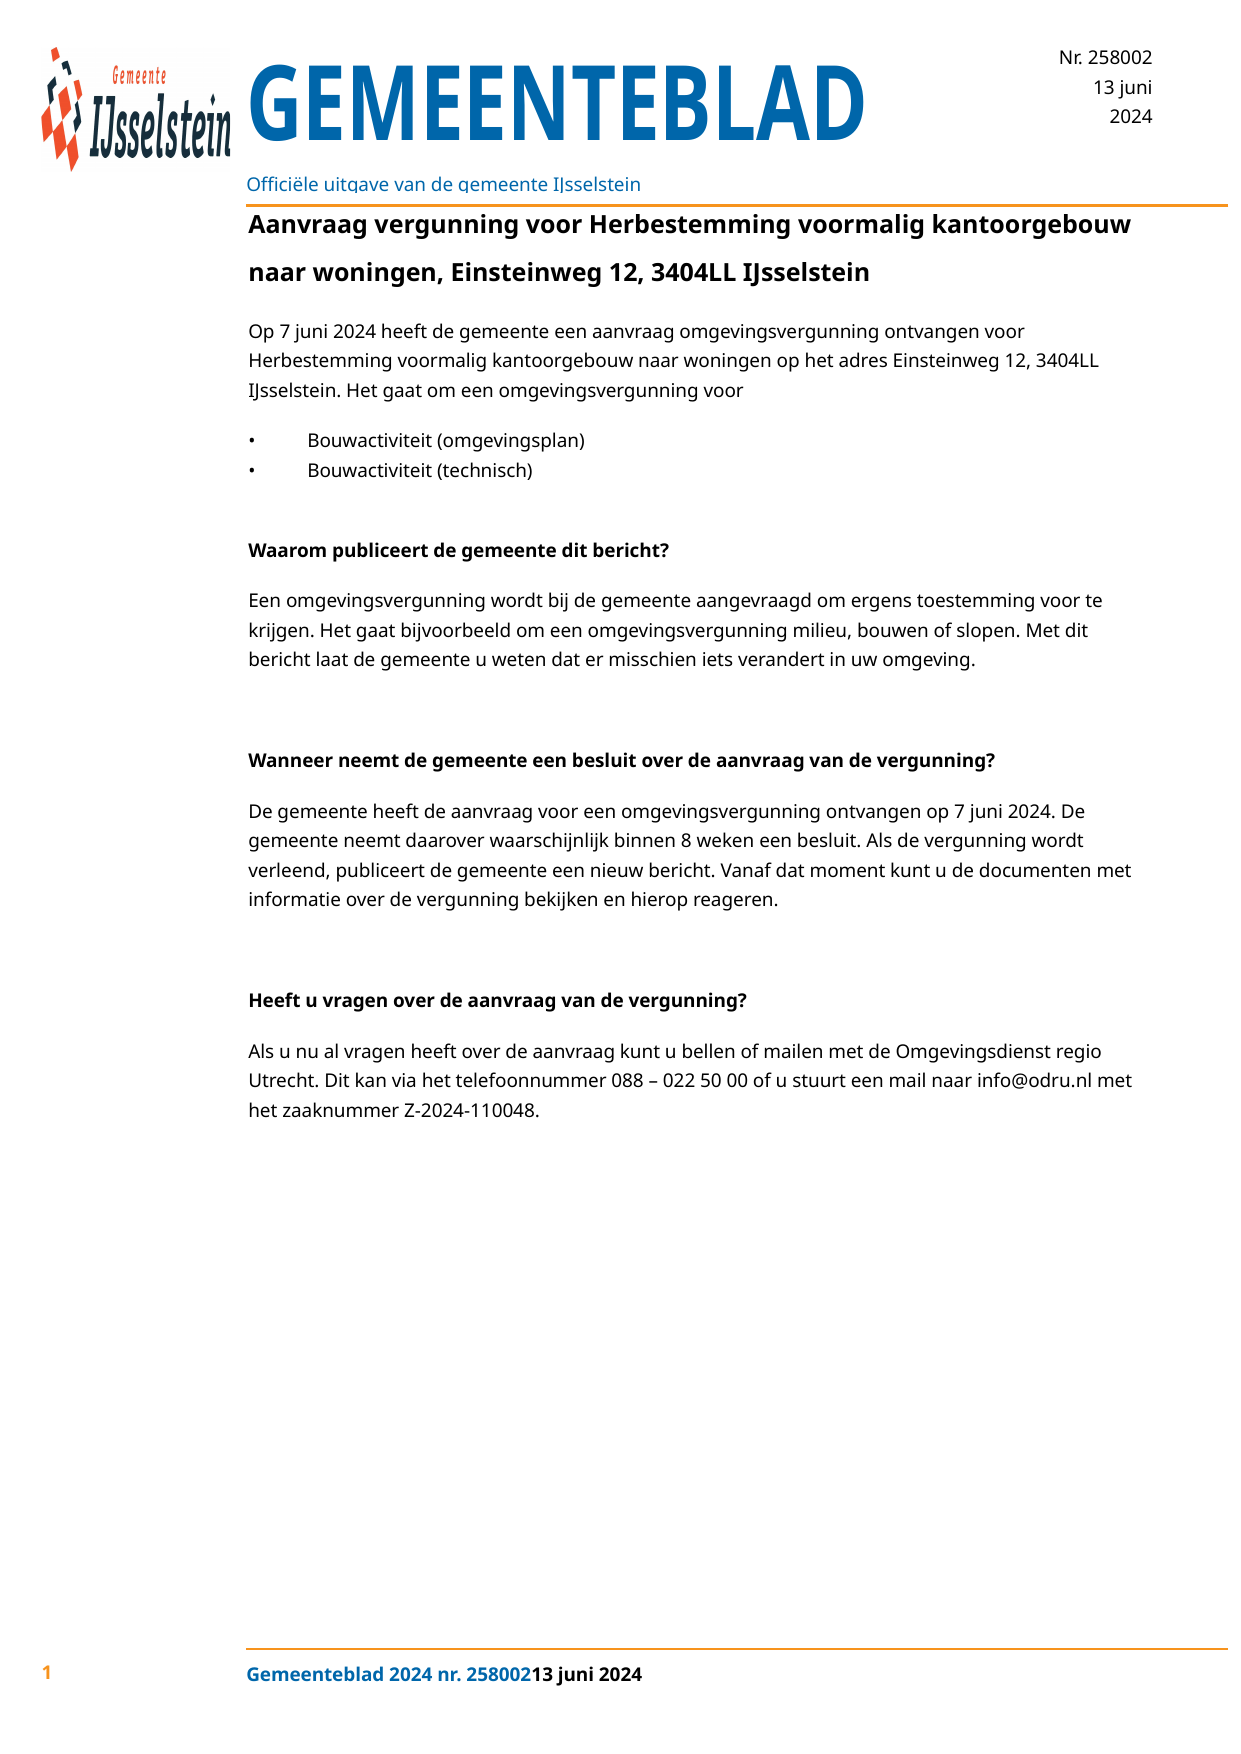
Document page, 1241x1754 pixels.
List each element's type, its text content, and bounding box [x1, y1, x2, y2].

list Bouwactiviteit (technisch) [248, 457, 1152, 483]
text Een omgevingsvergunning wordt bij de gemeente aangevraagd om ergens toestemming voor te krijgen. Het gaat bijvoorbeeld om een omgevingsvergunning milieu, bouwen of slopen. Met dit bericht laat de gemeente u weten dat er misschien iets verandert in uw omgeving. [248, 587, 1152, 672]
text Als u nu al vragen heeft over de aanvraag kunt u bellen of mailen met de Omgevingsdienst regio Utrecht. Dit kan via het telefoonnummer 088 – 022 50 00 of u stuurt een mail naar info@odru.nl met het zaaknummer Z-2024-110048. [248, 1038, 1152, 1123]
text Heeft u vragen over de aanvraag van de vergunning? [248, 987, 1152, 1013]
text Waarom publiceert de gemeente dit bericht? [248, 537, 1152, 563]
list Bouwactiviteit (omgevingsplan) [248, 427, 1152, 453]
text Op 7 juni 2024 heeft de gemeente een aanvraag omgevingsvergunning ontvangen voor Herbestemming voormalig kantoorgebouw naar woningen op het adres Einsteinweg 12, 3404LL IJsselstein. Het gaat om een omgevingsvergunning voor [248, 318, 1152, 403]
text De gemeente heeft de aanvraag voor een omgevingsvergunning ontvangen op 7 juni 2024. De gemeente neemt daarover waarschijnlijk binnen 8 weken een besluit. Als de vergunning wordt verleend, publiceert de gemeente een nieuw bericht. Vanaf dat moment kunt u de documenten met informatie over de vergunning bekijken en hierop reageren. [248, 798, 1152, 912]
text Aanvraag vergunning voor Herbestemming voormalig kantoorgebouw naar woningen, Einsteinweg 12, 3404LL IJsselstein [248, 207, 1152, 288]
picture [41, 47, 231, 172]
text Wanneer neemt de gemeente een besluit over de aanvraag van de vergunning? [248, 747, 1152, 773]
